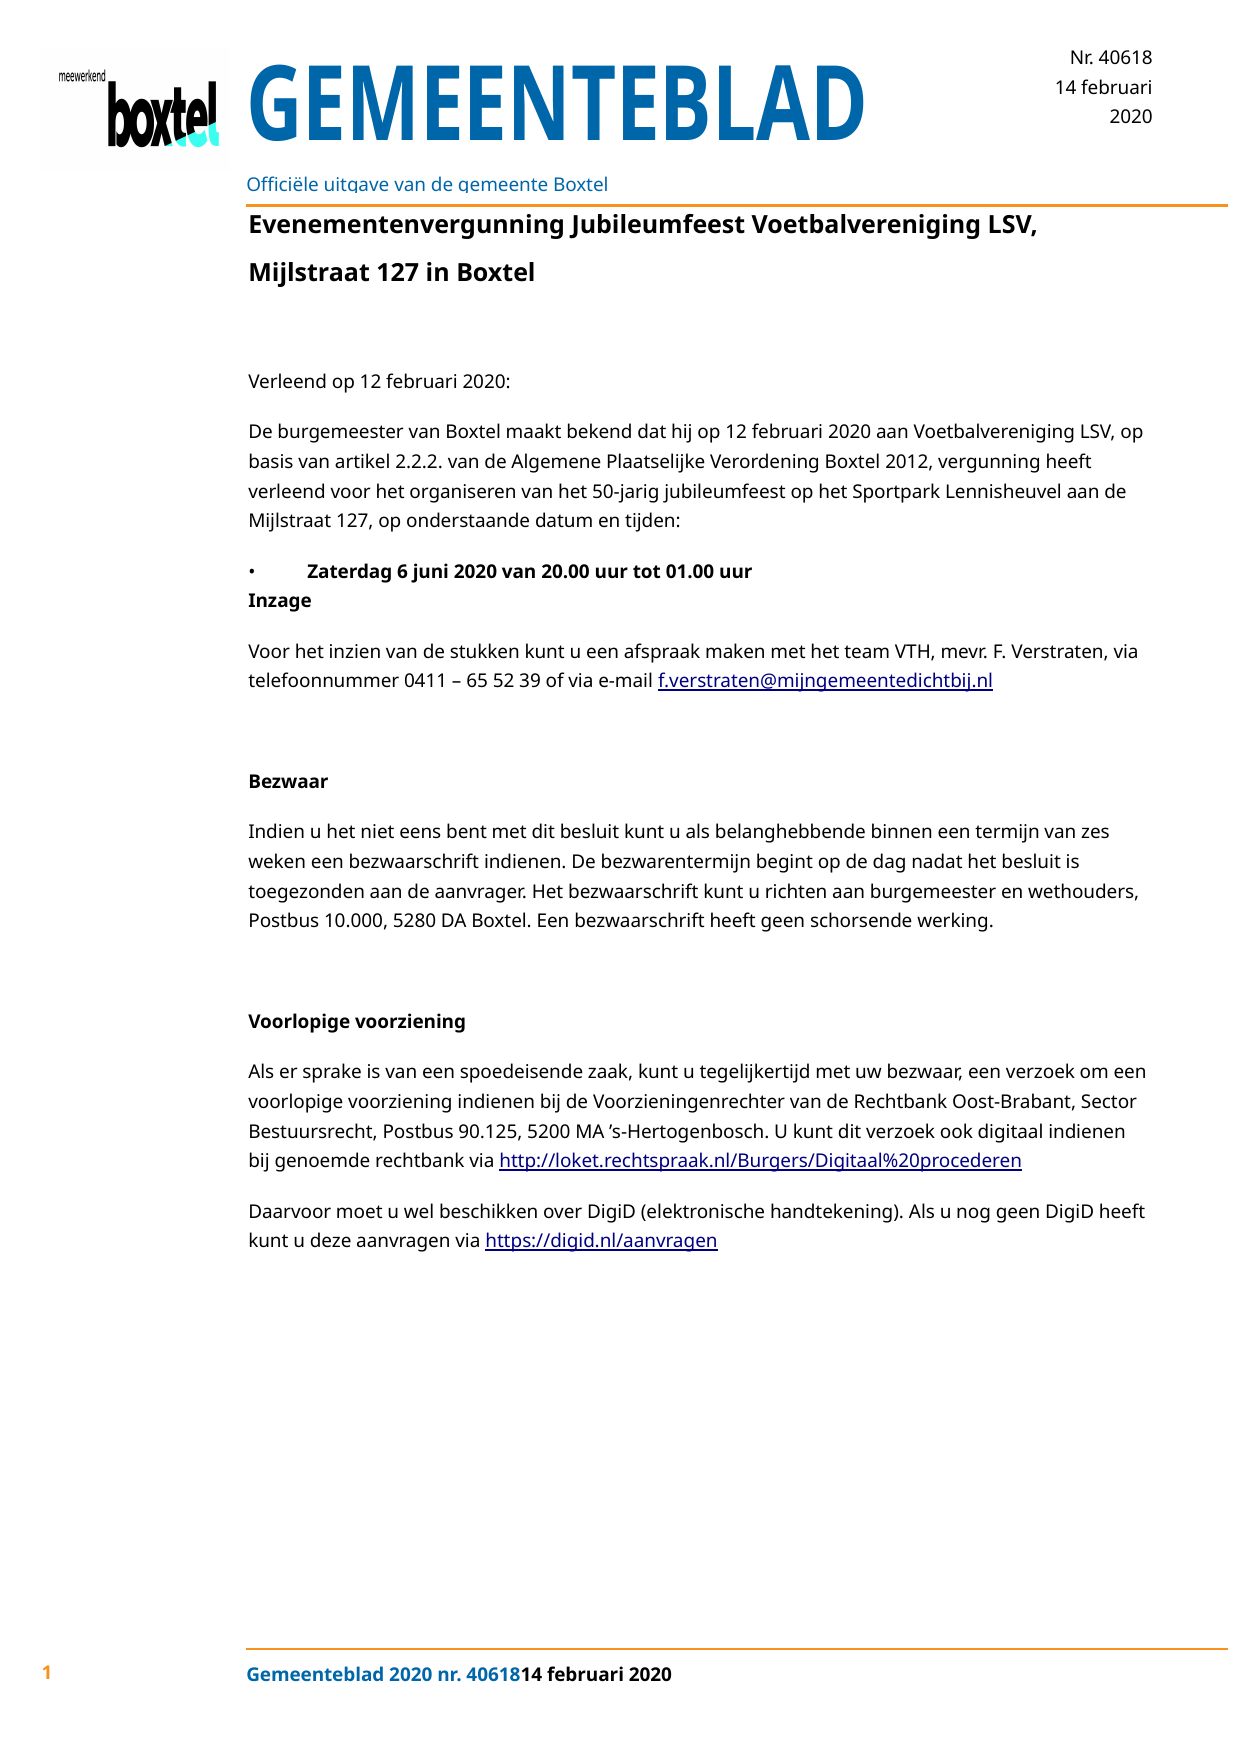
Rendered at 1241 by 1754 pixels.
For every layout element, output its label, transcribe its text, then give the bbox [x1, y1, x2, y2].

text Als er sprake is van een spoedeisende zaak, kunt u tegelijkertijd met uw bezwaar, een verzoek om een voorlopige voorziening indienen bij de Voorzieningenrechter van de Rechtbank Oost-Brabant, Sector Bestuursrecht, Postbus 90.125, 5200 MA ’s-Hertogenbosch. U kunt dit verzoek ook digitaal indienen bij genoemde rechtbank via http://loket.rechtspraak.nl/Burgers/Digitaal%20procederen [248, 1059, 1152, 1173]
text Inzage [248, 587, 1152, 613]
text De burgemeester van Boxtel maakt bekend dat hij op 12 februari 2020 aan Voetbalvereniging LSV, op basis van artikel 2.2.2. van de Algemene Plaatselijke Verordening Boxtel 2012, vergunning heeft verleend voor het organiseren van het 50-jarig jubileumfeest op het Sportpark Lennisheuvel aan de Mijlstraat 127, op onderstaande datum en tijden: [248, 419, 1152, 533]
text Verleend op 12 februari 2020: [248, 368, 1152, 394]
text Daarvoor moet u wel beschikken over DigiD (elektronische handtekening). Als u nog geen DigiD heeft kunt u deze aanvragen via https://digid.nl/aanvragen [248, 1198, 1152, 1253]
list Zaterdag 6 juni 2020 van 20.00 uur tot 01.00 uur [248, 558, 1152, 584]
text Voorlopige voorziening [248, 1008, 1152, 1034]
picture [41, 47, 231, 172]
text Voor het inzien van de stukken kunt u een afspraak maken met het team VTH, mevr. F. Verstraten, via telefoonnummer 0411 – 65 52 39 of via e-mail f.verstraten@mijngemeentedichtbij.nl [248, 638, 1152, 693]
text Indien u het niet eens bent met dit besluit kunt u als belanghebbende binnen een termijn van zes weken een bezwaarschrift indienen. De bezwarentermijn begint op de dag nadat het besluit is toegezonden aan de aanvrager. Het bezwaarschrift kunt u richten aan burgemeester en wethouders, Postbus 10.000, 5280 DA Boxtel. Een bezwaarschrift heeft geen schorsende werking. [248, 819, 1152, 933]
text Bezwaar [248, 768, 1152, 794]
text Evenementenvergunning Jubileumfeest Voetbalvereniging LSV, Mijlstraat 127 in Boxtel [248, 207, 1152, 288]
